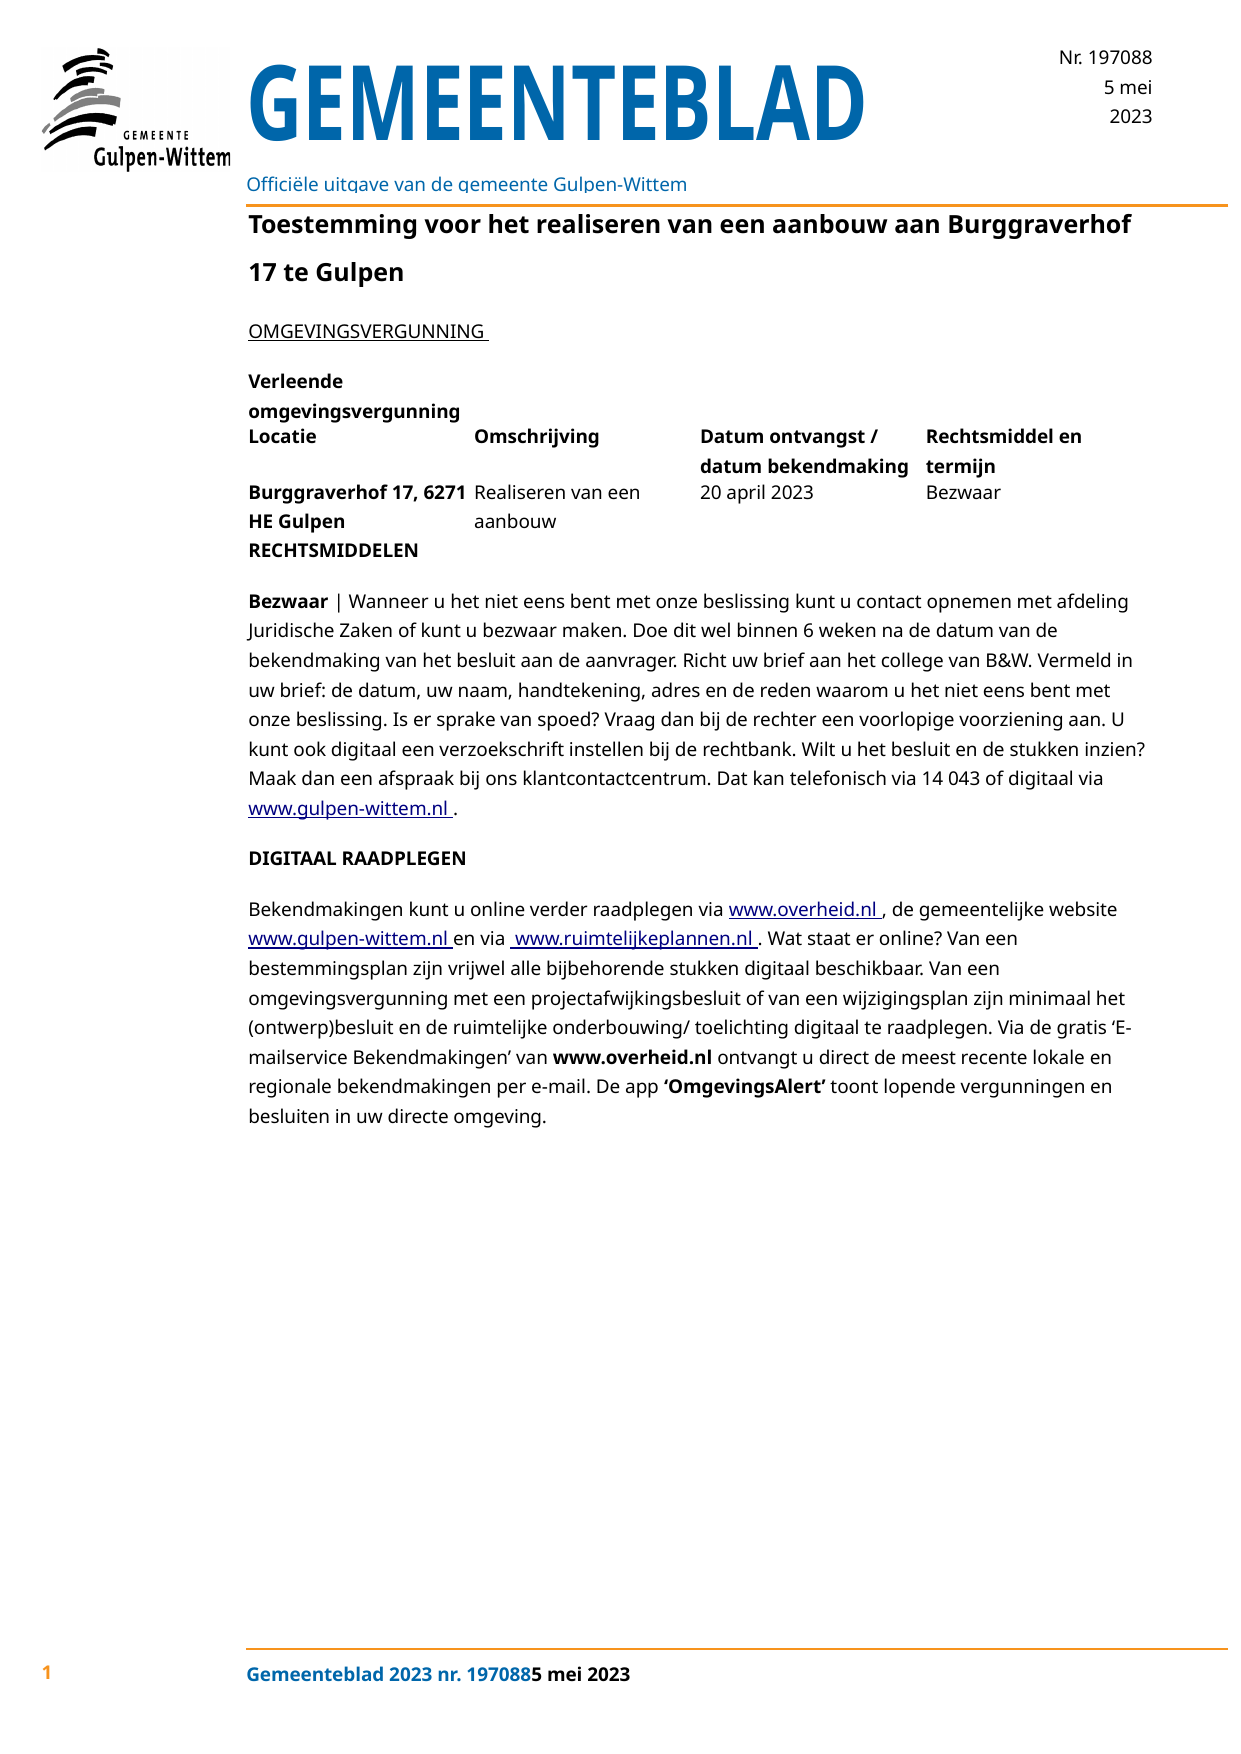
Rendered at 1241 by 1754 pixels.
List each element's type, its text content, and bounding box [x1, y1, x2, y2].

table_header Verleende omgevingsvergunning [248, 369, 474, 424]
table_cell Datum ontvangst / datum bekendmaking [700, 424, 926, 479]
text Bekendmakingen kunt u online verder raadplegen via www.overheid.nl , de gemeentelijke website www.gulpen-wittem.nl en via www.ruimtelijkeplannen.nl . Wat staat er online? Van een bestemmingsplan zijn vrijwel alle bijbehorende stukken digitaal beschikbaar. Van een omgevingsvergunning met een projectafwijkingsbesluit of van een wijzigingsplan zijn minimaal het (ontwerp)besluit en de ruimtelijke onderbouwing/ toelichting digitaal te raadplegen. Via de gratis ‘E-mailservice Bekendmakingen’ van www.overheid.nl ontvangt u direct de meest recente lokale en regionale bekendmakingen per e-mail. De app ‘OmgevingsAlert’ toont lopende vergunningen en besluiten in uw directe omgeving. [248, 896, 1152, 1129]
table_cell Omschrijving [474, 424, 700, 479]
table_cell Burggraverhof 17, 6271 HE Gulpen [248, 479, 474, 534]
table_cell Locatie [248, 424, 474, 479]
text DIGITAAL RAADPLEGEN [248, 846, 1152, 871]
table_cell Bezwaar [926, 479, 1152, 534]
table_header [700, 369, 926, 424]
table_cell Realiseren van een aanbouw [474, 479, 700, 534]
table_cell Rechtsmiddel en termijn [926, 424, 1152, 479]
picture [41, 47, 231, 172]
text Toestemming voor het realiseren van een aanbouw aan Burggraverhof 17 te Gulpen [248, 207, 1152, 288]
text RECHTSMIDDELEN [248, 538, 1152, 563]
table_header [926, 369, 1152, 424]
text OMGEVINGSVERGUNNING [248, 318, 1152, 344]
table_header [474, 369, 700, 424]
table_cell 20 april 2023 [700, 479, 926, 534]
text Bezwaar | Wanneer u het niet eens bent met onze beslissing kunt u contact opnemen met afdeling Juridische Zaken of kunt u bezwaar maken. Doe dit wel binnen 6 weken na de datum van de bekendmaking van het besluit aan de aanvrager. Richt uw brief aan het college van B&W. Vermeld in uw brief: de datum, uw naam, handtekening, adres en de reden waarom u het niet eens bent met onze beslissing. Is er sprake van spoed? Vraag dan bij de rechter een voorlopige voorziening aan. U kunt ook digitaal een verzoekschrift instellen bij de rechtbank. Wilt u het besluit en de stukken inzien? Maak dan een afspraak bij ons klantcontactcentrum. Dat kan telefonisch via 14 043 of digitaal via www.gulpen-wittem.nl . [248, 588, 1152, 821]
